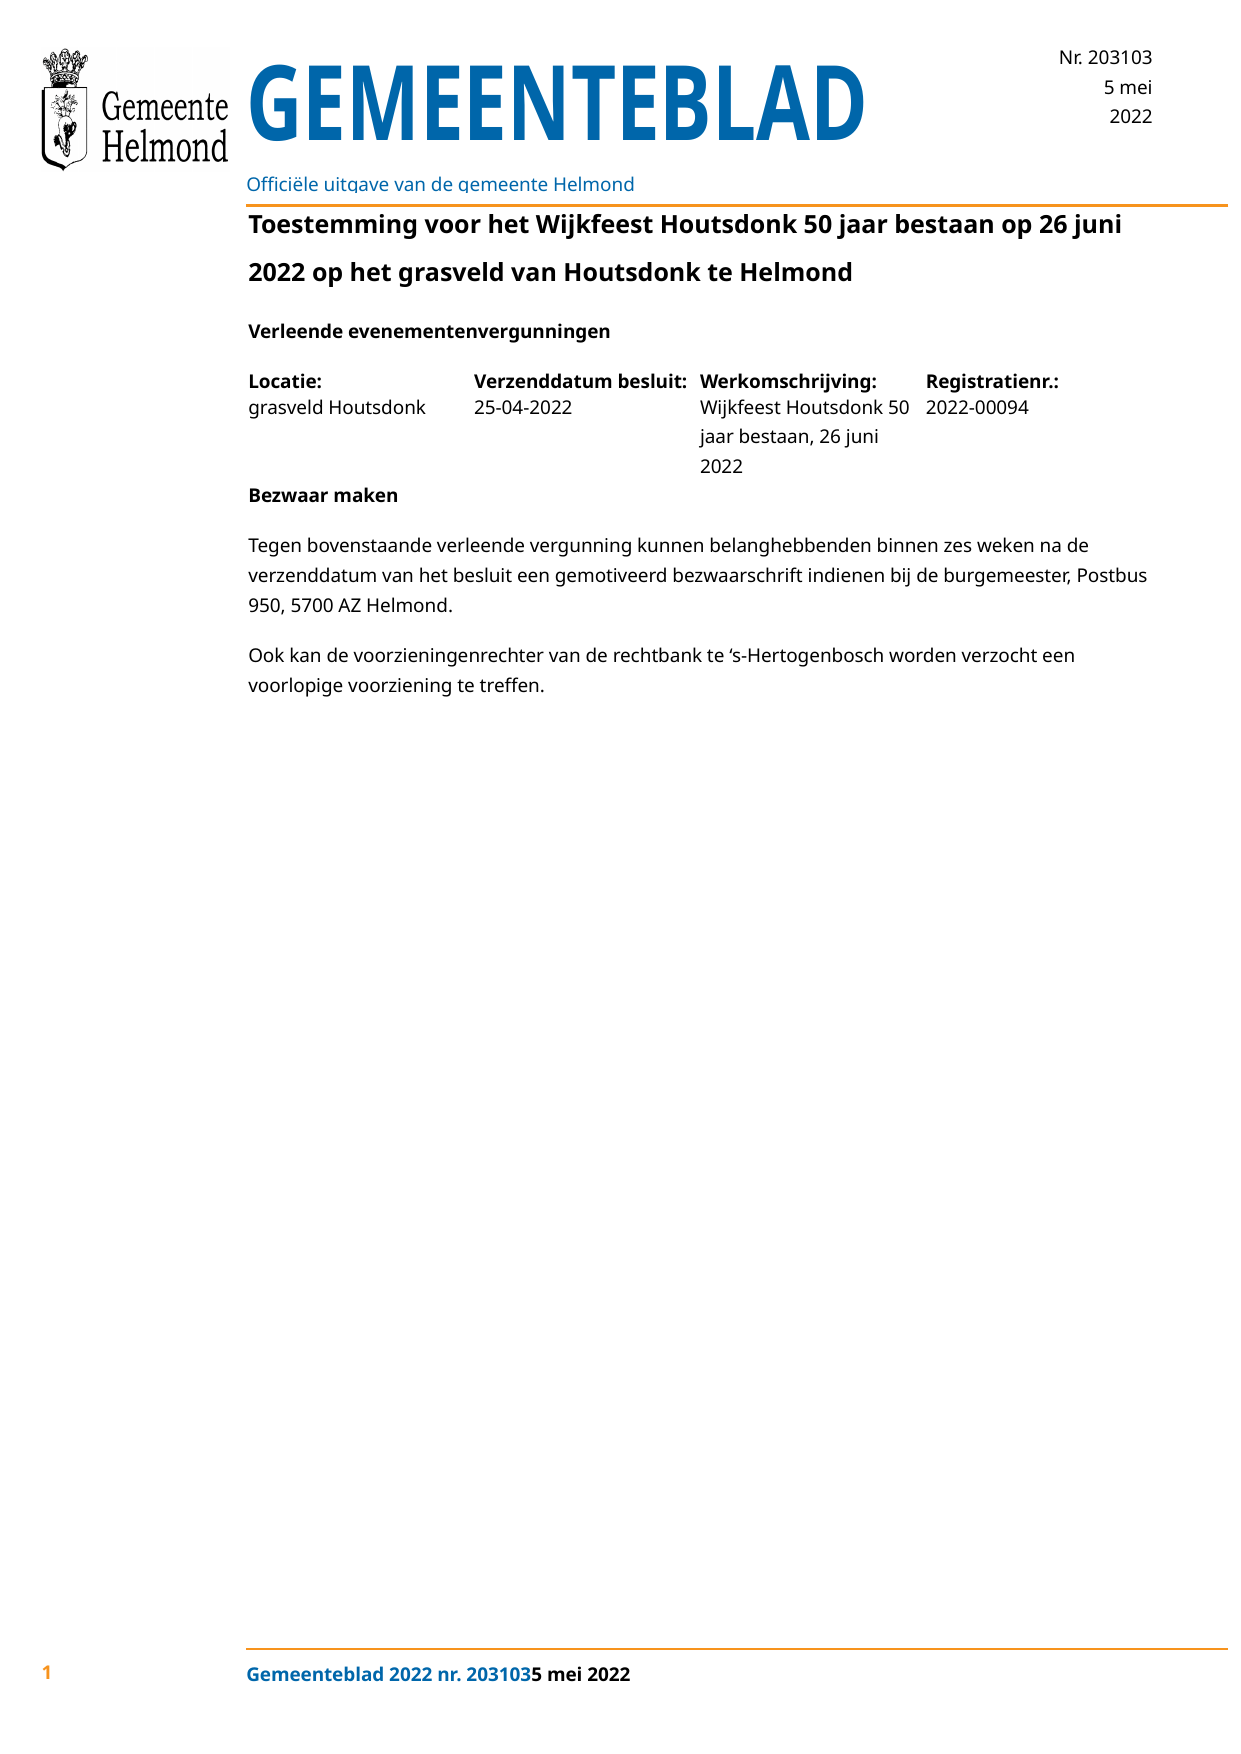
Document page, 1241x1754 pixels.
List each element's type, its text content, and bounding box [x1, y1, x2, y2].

text Bezwaar maken [248, 482, 1152, 508]
table_cell grasveld Houtsdonk [248, 394, 474, 479]
text Toestemming voor het Wijkfeest Houtsdonk 50 jaar bestaan op 26 juni 2022 op het grasveld van Houtsdonk te Helmond [248, 207, 1152, 288]
text Tegen bovenstaande verleende vergunning kunnen belanghebbenden binnen zes weken na de verzenddatum van het besluit een gemotiveerd bezwaarschrift indienen bij de burgemeester, Postbus 950, 5700 AZ Helmond. [248, 533, 1152, 618]
table_cell Wijkfeest Houtsdonk 50 jaar bestaan, 26 juni 2022 [700, 394, 926, 479]
table_header Werkomschrijving: [700, 369, 926, 394]
table_header Locatie: [248, 369, 474, 394]
text Verleende evenementenvergunningen [248, 318, 1152, 344]
table_cell 25-04-2022 [474, 394, 700, 479]
table_header Verzenddatum besluit: [474, 369, 700, 394]
picture [41, 47, 231, 172]
table_cell 2022-00094 [926, 394, 1152, 479]
table_header Registratienr.: [926, 369, 1152, 394]
text Ook kan de voorzieningenrechter van de rechtbank te ‘s-Hertogenbosch worden verzocht een voorlopige voorziening te treffen. [248, 642, 1152, 698]
